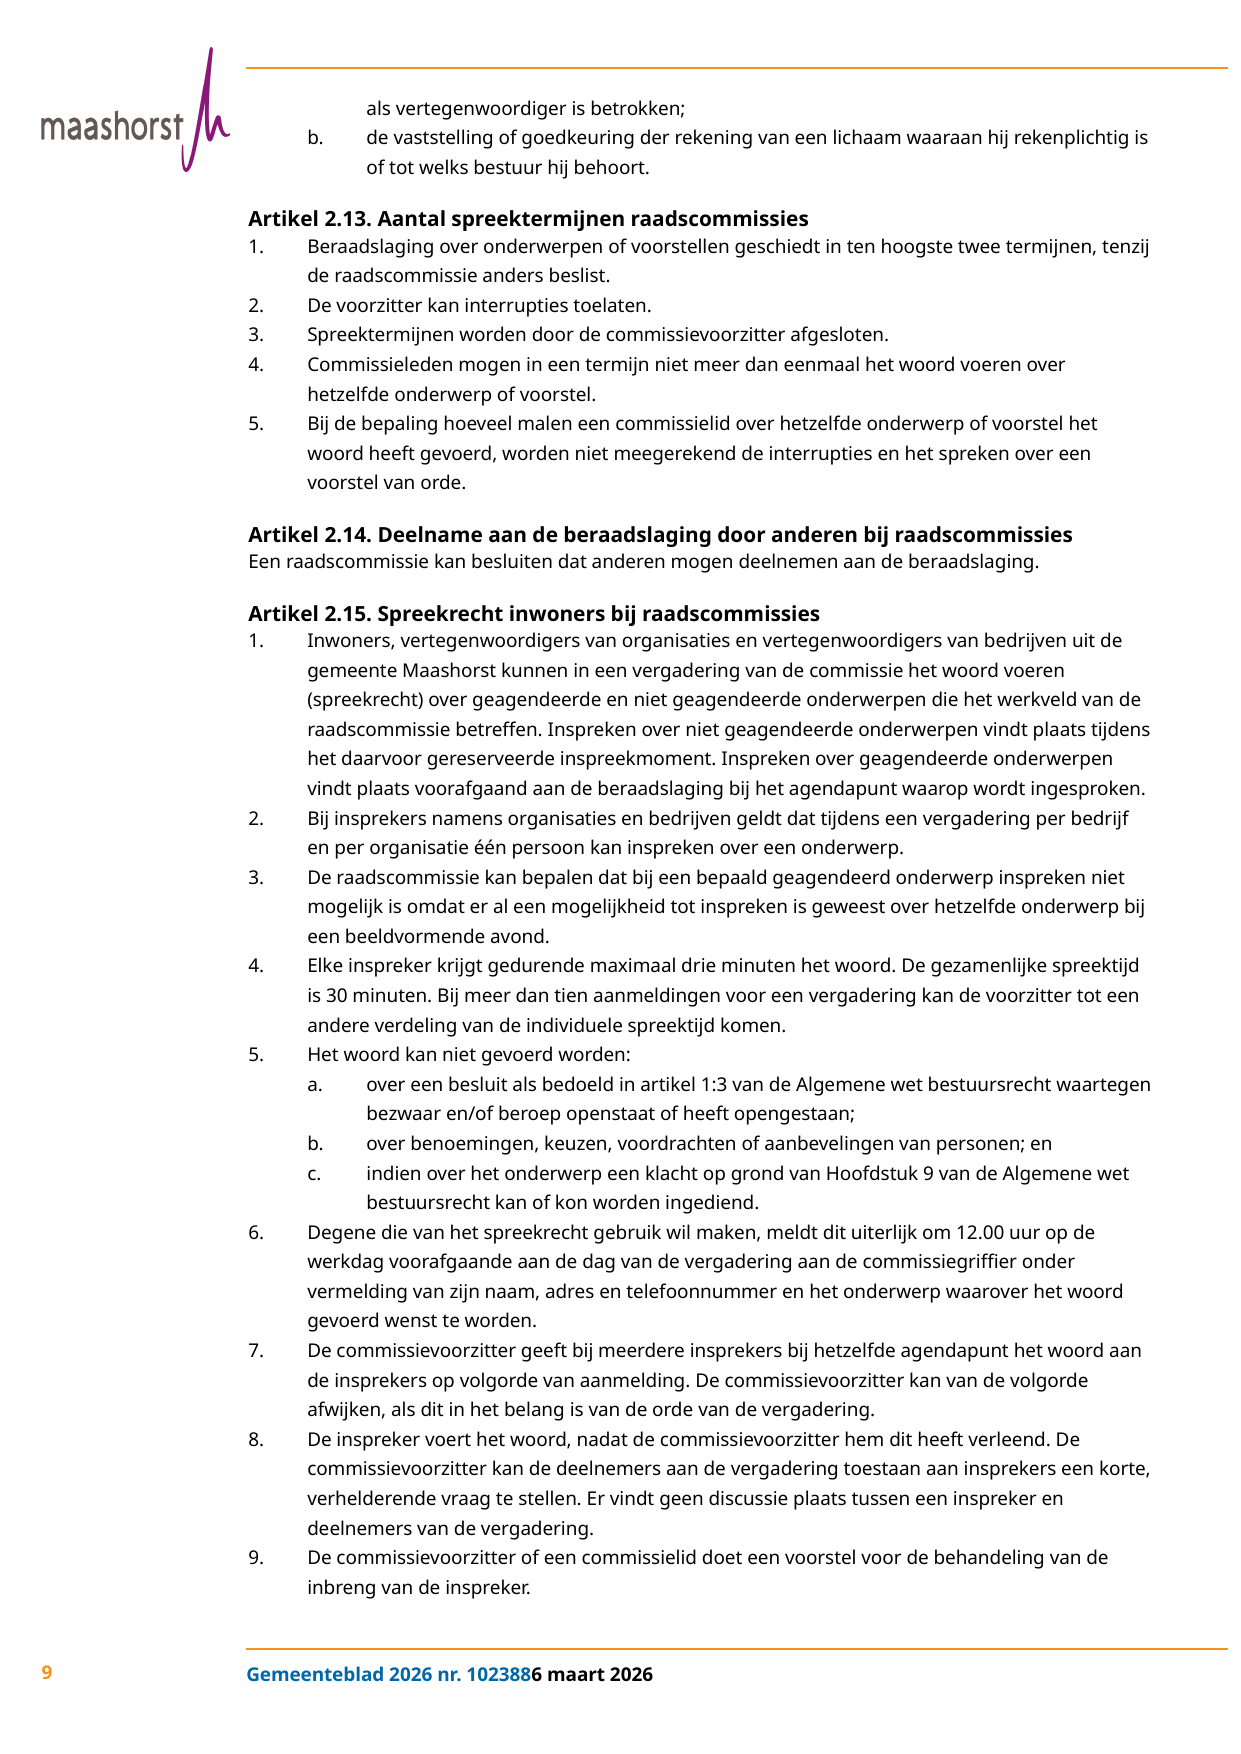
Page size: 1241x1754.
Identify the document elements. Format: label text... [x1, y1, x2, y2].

list Bij insprekers namens organisaties en bedrijven geldt dat tijdens een vergadering per bedrijf en per organisatie één persoon kan inspreken over een onderwerp. [248, 805, 1152, 860]
list indien over het onderwerp een klacht op grond van Hoofdstuk 9 van de Algemene wet bestuursrecht kan of kon worden ingediend. [307, 1160, 1152, 1215]
list De commissievoorzitter of een commissielid doet een voorstel voor de behandeling van de inbreng van de inspreker. [248, 1544, 1152, 1599]
list Spreektermijnen worden door de commissievoorzitter afgesloten. [248, 322, 1152, 347]
list De inspreker voert het woord, nadat de commissievoorzitter hem dit heeft verleend. De commissievoorzitter kan de deelnemers aan de vergadering toestaan aan insprekers een korte, verhelderende vraag te stellen. Er vindt geen discussie plaats tussen een inspreker en deelnemers van de vergadering. [248, 1426, 1152, 1540]
list over benoemingen, keuzen, voordrachten of aanbevelingen van personen; en [307, 1130, 1152, 1156]
list De raadscommissie kan bepalen dat bij een bepaald geagendeerd onderwerp inspreken niet mogelijk is omdat er al een mogelijkheid tot inspreken is geweest over hetzelfde onderwerp bij een beeldvormende avond. [248, 864, 1152, 949]
list Bij de bepaling hoeveel malen een commissielid over hetzelfde onderwerp of voorstel het woord heeft gevoerd, worden niet meegerekend de interrupties en het spreken over een voorstel van orde. [248, 410, 1152, 495]
text Artikel 2.15. Spreekrecht inwoners bij raadscommissies [248, 599, 1152, 627]
text Artikel 2.14. Deelname aan de beraadslaging door anderen bij raadscommissies [248, 520, 1152, 548]
list Het woord kan niet gevoerd worden: [248, 1041, 1152, 1067]
list Elke inspreker krijgt gedurende maximaal drie minuten het woord. De gezamenlijke spreektijd is 30 minuten. Bij meer dan tien aanmeldingen voor een vergadering kan de voorzitter tot een andere verdeling van de individuele spreektijd komen. [248, 953, 1152, 1037]
list de vaststelling of goedkeuring der rekening van een lichaam waaraan hij rekenplichtig is of tot welks bestuur hij behoort. [307, 124, 1152, 180]
list De commissievoorzitter geeft bij meerdere insprekers bij hetzelfde agendapunt het woord aan de insprekers op volgorde van aanmelding. De commissievoorzitter kan van de volgorde afwijken, als dit in het belang is van de orde van de vergadering. [248, 1337, 1152, 1422]
text Artikel 2.13. Aantal spreektermijnen raadscommissies [248, 204, 1152, 233]
list De voorzitter kan interrupties toelaten. [248, 292, 1152, 318]
list Beraadslaging over onderwerpen of voorstellen geschiedt in ten hoogste twee termijnen, tenzij de raadscommissie anders beslist. [248, 233, 1152, 288]
list over een besluit als bedoeld in artikel 1:3 van de Algemene wet bestuursrecht waartegen bezwaar en/of beroep openstaat of heeft opengestaan; [307, 1071, 1152, 1126]
list Inwoners, vertegenwoordigers van organisaties en vertegenwoordigers van bedrijven uit de gemeente Maashorst kunnen in een vergadering van de commissie het woord voeren (spreekrecht) over geagendeerde en niet geagendeerde onderwerpen die het werkveld van de raadscommissie betreffen. Inspreken over niet geagendeerde onderwerpen vindt plaats tijdens het daarvoor gereserveerde inspreekmoment. Inspreken over geagendeerde onderwerpen vindt plaats voorafgaand aan de beraadslaging bij het agendapunt waarop wordt ingesproken. [248, 627, 1152, 801]
list Degene die van het spreekrecht gebruik wil maken, meldt dit uiterlijk om 12.00 uur op de werkdag voorafgaande aan de dag van de vergadering aan de commissiegriffier onder vermelding van zijn naam, adres en telefoonnummer en het onderwerp waarover het woord gevoerd wenst te worden. [248, 1219, 1152, 1333]
list Commissieleden mogen in een termijn niet meer dan eenmaal het woord voeren over hetzelfde onderwerp of voorstel. [248, 351, 1152, 406]
picture [41, 47, 231, 172]
text Een raadscommissie kan besluiten dat anderen mogen deelnemen aan de beraadslaging. [248, 548, 1152, 574]
list als vertegenwoordiger is betrokken; [307, 95, 1152, 121]
